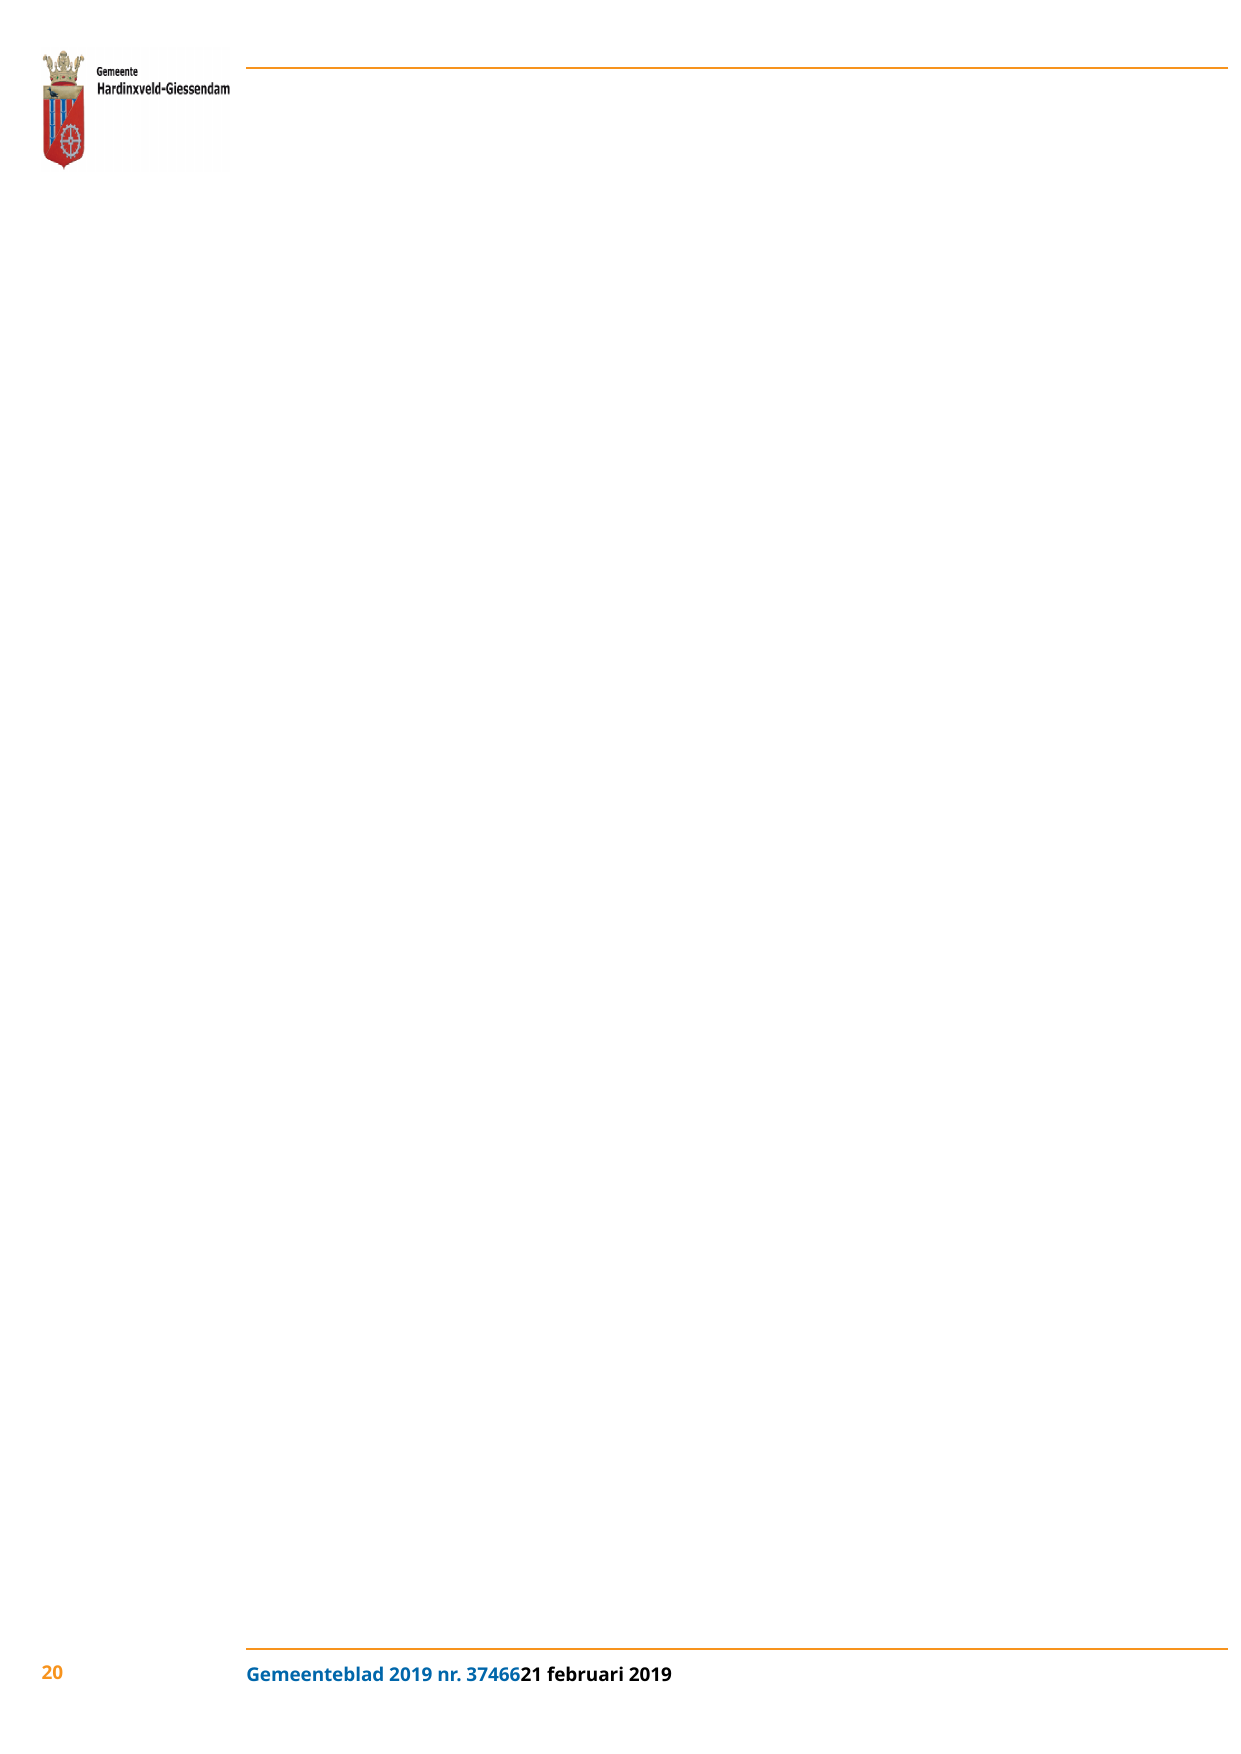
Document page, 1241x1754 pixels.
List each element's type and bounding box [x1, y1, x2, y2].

picture [41, 47, 231, 172]
